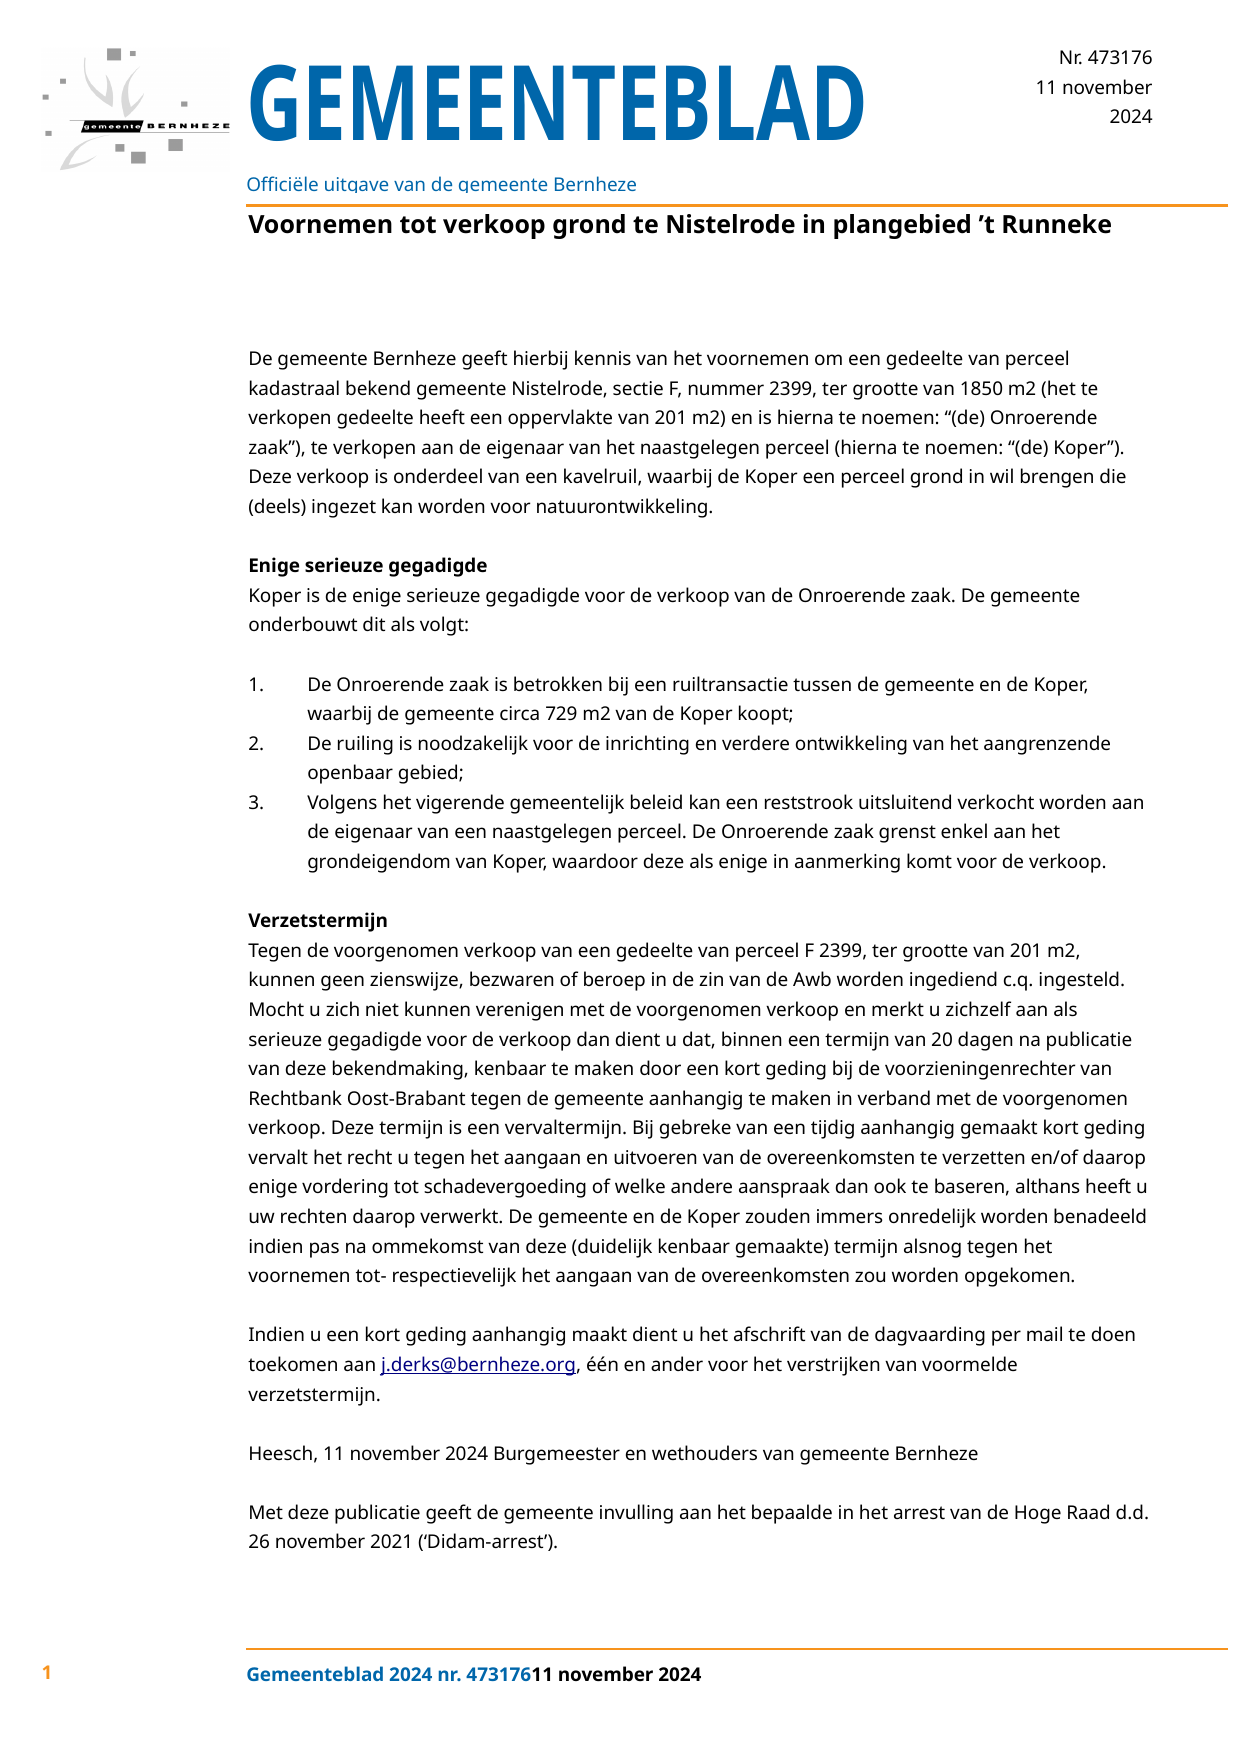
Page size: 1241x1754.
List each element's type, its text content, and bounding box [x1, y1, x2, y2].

list De Onroerende zaak is betrokken bij een ruiltransactie tussen de gemeente en de Koper, waarbij de gemeente circa 729 m2 van de Koper koopt; [248, 671, 1152, 726]
text Voornemen tot verkoop grond te Nistelrode in plangebied ’t Runneke [248, 207, 1152, 241]
text Met deze publicatie geeft de gemeente invulling aan het bepaalde in het arrest van de Hoge Raad d.d. 26 november 2021 (‘Didam-arrest’). [248, 1499, 1152, 1554]
text Indien u een kort geding aanhangig maakt dient u het afschrift van de dagvaarding per mail te doen toekomen aan j.derks@bernheze.org, één en ander voor het verstrijken van voormelde verzetstermijn. [248, 1322, 1152, 1406]
text Heesch, 11 november 2024 Burgemeester en wethouders van gemeente Bernheze [248, 1440, 1152, 1466]
text Verzetstermijn [248, 907, 1152, 933]
list De ruiling is noodzakelijk voor de inrichting en verdere ontwikkeling van het aangrenzende openbaar gebied; [248, 730, 1152, 785]
text Enige serieuze gegadigde [248, 552, 1152, 578]
text Tegen de voorgenomen verkoop van een gedeelte van perceel F 2399, ter grootte van 201 m2, kunnen geen zienswijze, bezwaren of beroep in de zin van de Awb worden ingediend c.q. ingesteld. Mocht u zich niet kunnen verenigen met de voorgenomen verkoop en merkt u zichzelf aan als serieuze gegadigde voor de verkoop dan dient u dat, binnen een termijn van 20 dagen na publicatie van deze bekendmaking, kenbaar te maken door een kort geding bij de voorzieningenrechter van Rechtbank Oost-Brabant tegen de gemeente aanhangig te maken in verband met de voorgenomen verkoop. Deze termijn is een vervaltermijn. Bij gebreke van een tijdig aanhangig gemaakt kort geding vervalt het recht u tegen het aangaan en uitvoeren van de overeenkomsten te verzetten en/of daarop enige vordering tot schadevergoeding of welke andere aanspraak dan ook te baseren, althans heeft u uw rechten daarop verwerkt. De gemeente en de Koper zouden immers onredelijk worden benadeeld indien pas na ommekomst van deze (duidelijk kenbaar gemaakte) termijn alsnog tegen het voornemen tot- respectievelijk het aangaan van de overeenkomsten zou worden opgekomen. [248, 937, 1152, 1288]
text De gemeente Bernheze geeft hierbij kennis van het voornemen om een gedeelte van perceel kadastraal bekend gemeente Nistelrode, sectie F, nummer 2399, ter grootte van 1850 m2 (het te verkopen gedeelte heeft een oppervlakte van 201 m2) en is hierna te noemen: “(de) Onroerende zaak”), te verkopen aan de eigenaar van het naastgelegen perceel (hierna te noemen: “(de) Koper”). Deze verkoop is onderdeel van een kavelruil, waarbij de Koper een perceel grond in wil brengen die (deels) ingezet kan worden voor natuurontwikkeling. [248, 345, 1152, 519]
text Koper is de enige serieuze gegadigde voor de verkoop van de Onroerende zaak. De gemeente onderbouwt dit als volgt: [248, 582, 1152, 637]
picture [41, 47, 231, 172]
list Volgens het vigerende gemeentelijk beleid kan een reststrook uitsluitend verkocht worden aan de eigenaar van een naastgelegen perceel. De Onroerende zaak grenst enkel aan het grondeigendom van Koper, waardoor deze als enige in aanmerking komt voor de verkoop. [248, 789, 1152, 874]
